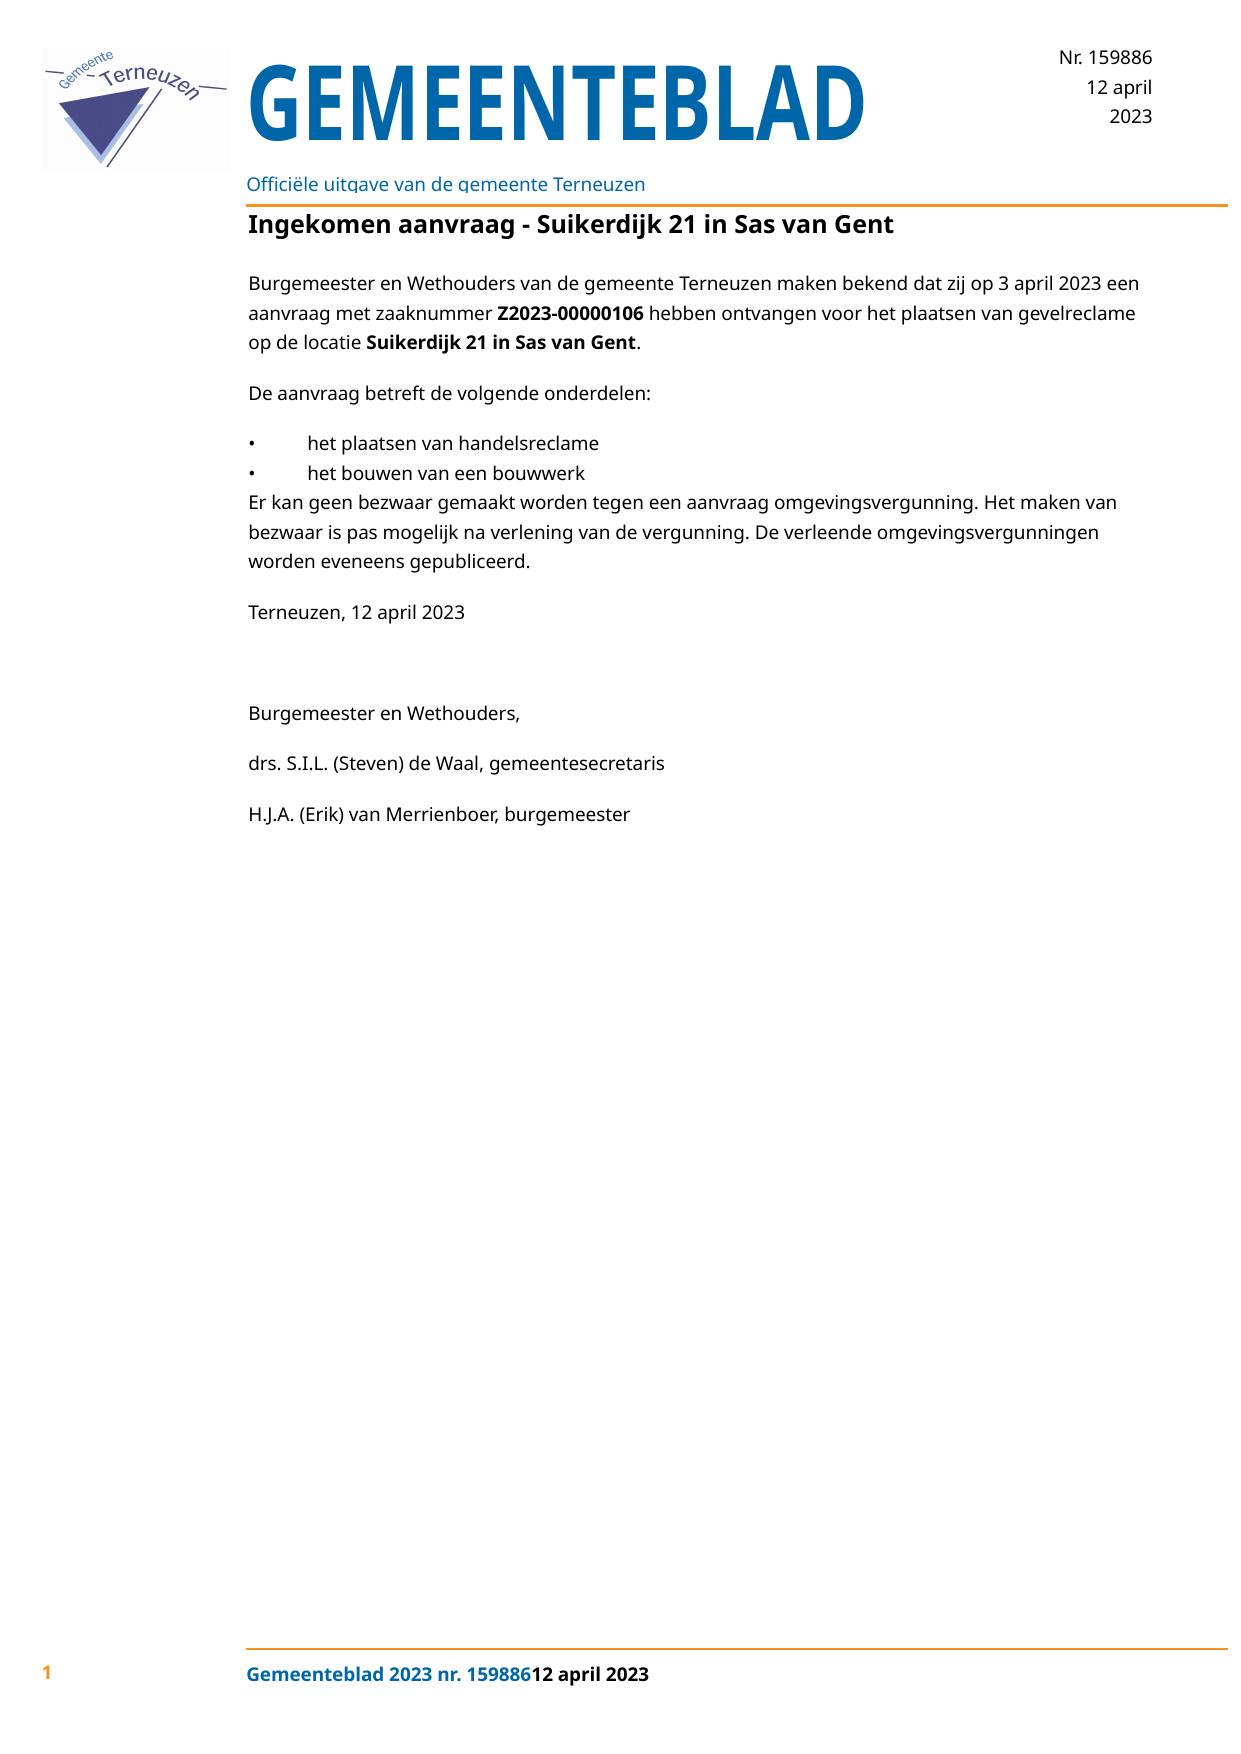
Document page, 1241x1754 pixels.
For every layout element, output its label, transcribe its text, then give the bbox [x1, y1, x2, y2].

text Er kan geen bezwaar gemaakt worden tegen een aanvraag omgevingsvergunning. Het maken van bezwaar is pas mogelijk na verlening van de vergunning. De verleende omgevingsvergunningen worden eveneens gepubliceerd. [248, 489, 1152, 574]
text De aanvraag betreft de volgende onderdelen: [248, 380, 1152, 406]
list het bouwen van een bouwwerk [248, 460, 1152, 486]
text Burgemeester en Wethouders van de gemeente Terneuzen maken bekend dat zij op 3 april 2023 een aanvraag met zaaknummer Z2023-00000106 hebben ontvangen voor het plaatsen van gevelreclame op de locatie Suikerdijk 21 in Sas van Gent. [248, 270, 1152, 355]
text H.J.A. (Erik) van Merrienboer, burgemeester [248, 801, 1152, 826]
picture [41, 47, 231, 172]
text drs. S.I.L. (Steven) de Waal, gemeentesecretaris [248, 750, 1152, 776]
text Ingekomen aanvraag - Suikerdijk 21 in Sas van Gent [248, 207, 1152, 241]
list het plaatsen van handelsreclame [248, 430, 1152, 456]
text Burgemeester en Wethouders, [248, 700, 1152, 726]
text Terneuzen, 12 april 2023 [248, 599, 1152, 625]
